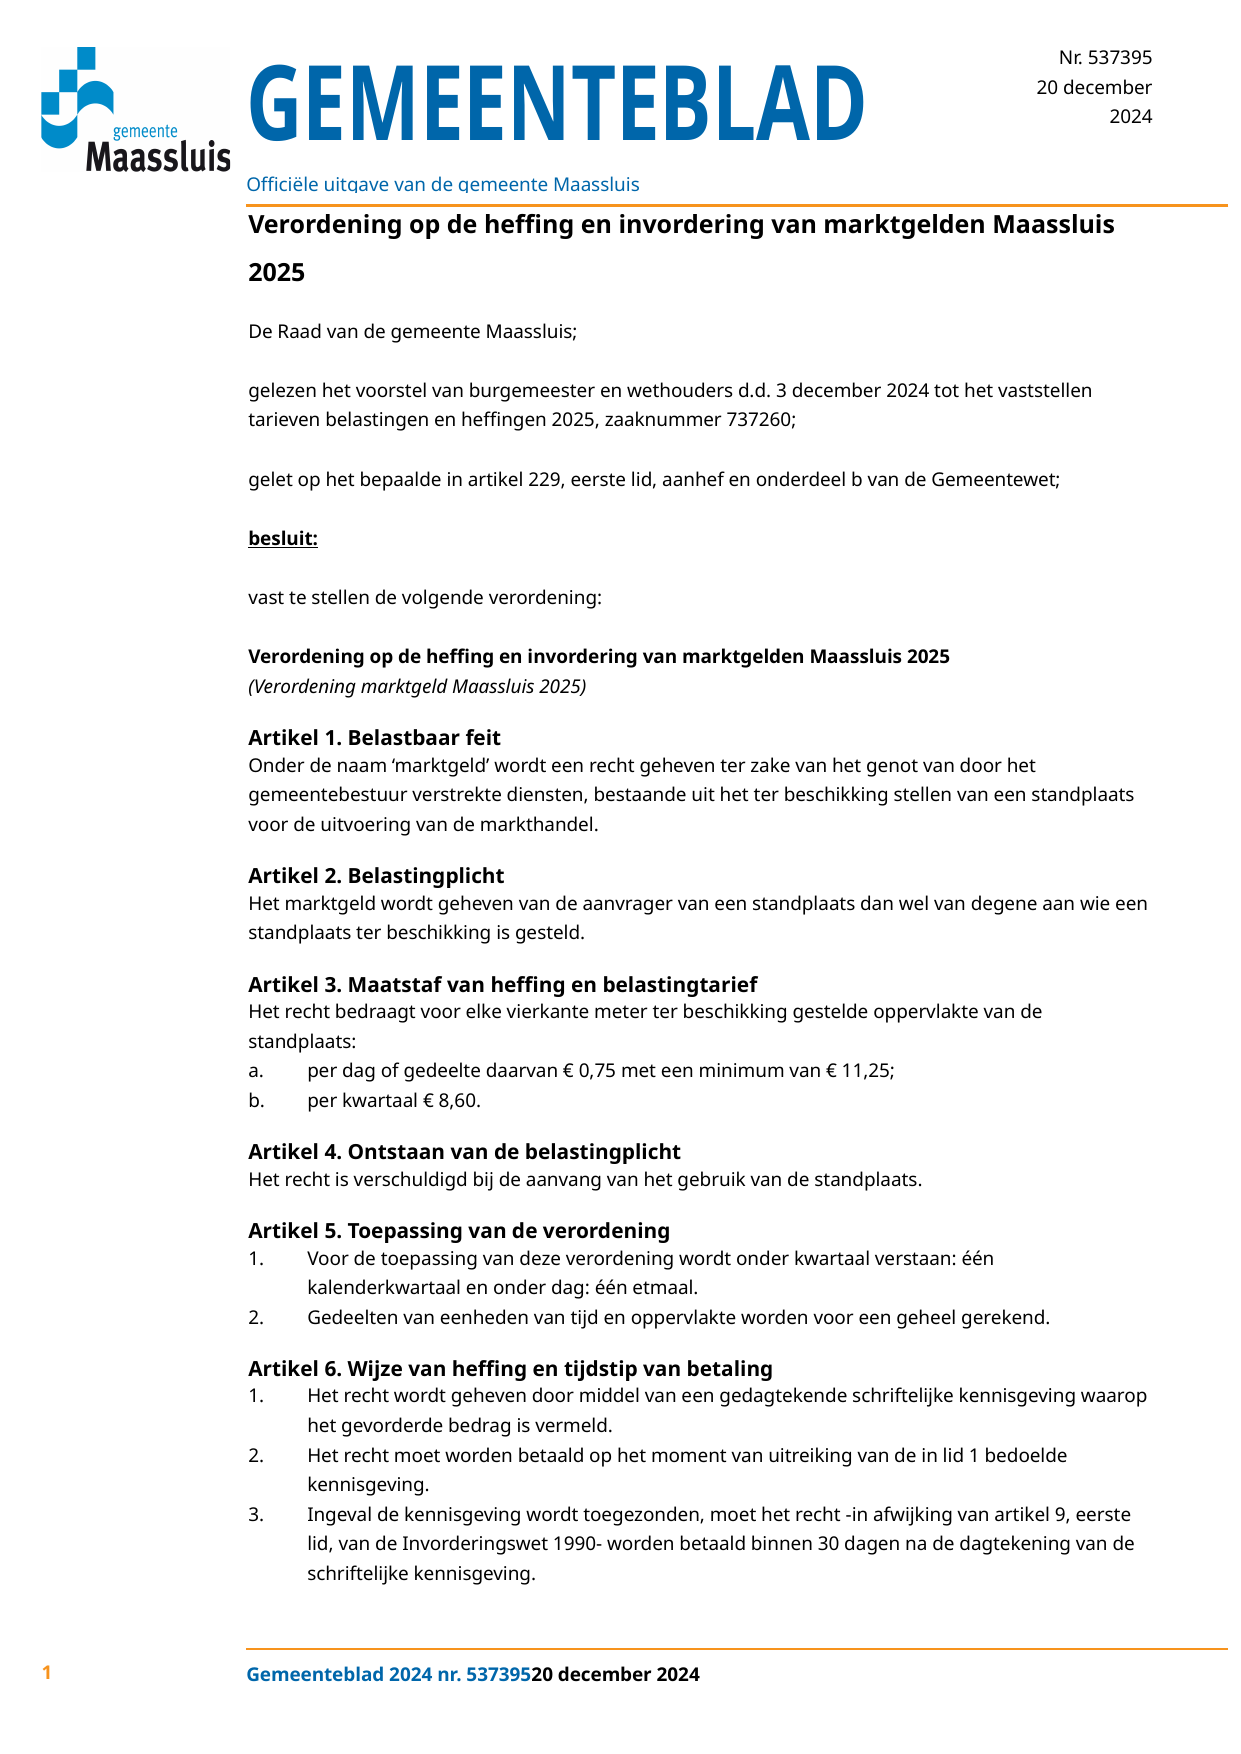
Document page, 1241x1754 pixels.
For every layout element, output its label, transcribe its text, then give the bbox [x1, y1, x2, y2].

text Artikel 6. Wijze van heffing en tijdstip van betaling [248, 1354, 1152, 1383]
text Artikel 1. Belastbaar feit [248, 723, 1152, 752]
list per dag of gedeelte daarvan € 0,75 met een minimum van € 11,25; [248, 1057, 1152, 1083]
text gelezen het voorstel van burgemeester en wethouders d.d. 3 december 2024 tot het vaststellen tarieven belastingen en heffingen 2025, zaaknummer 737260; [248, 377, 1152, 432]
text Het recht is verschuldigd bij de aanvang van het gebruik van de standplaats. [248, 1166, 1152, 1192]
text De Raad van de gemeente Maassluis; [248, 318, 1152, 344]
picture [41, 47, 231, 172]
list Gedeelten van eenheden van tijd en oppervlakte worden voor een geheel gerekend. [248, 1304, 1152, 1329]
list Ingeval de kennisgeving wordt toegezonden, moet het recht -in afwijking van artikel 9, eerste lid, van de Invorderingswet 1990- worden betaald binnen 30 dagen na de dagtekening van de schriftelijke kennisgeving. [248, 1501, 1152, 1586]
text Het marktgeld wordt geheven van de aanvrager van een standplaats dan wel van degene aan wie een standplaats ter beschikking is gesteld. [248, 890, 1152, 945]
picture [41, 47, 77, 92]
list Het recht wordt geheven door middel van een gedagtekende schriftelijke kennisgeving waarop het gevorderde bedrag is vermeld. [248, 1383, 1152, 1438]
text Artikel 4. Ontstaan van de belastingplicht [248, 1137, 1152, 1166]
text Verordening op de heffing en invordering van marktgelden Maassluis 2025 [248, 207, 1152, 288]
list Voor de toepassing van deze verordening wordt onder kwartaal verstaan: één kalenderkwartaal en onder dag: één etmaal. [248, 1245, 1152, 1300]
text Onder de naam ‘marktgeld’ wordt een recht geheven ter zake van het genot van door het gemeentebestuur verstrekte diensten, bestaande uit het ter beschikking stellen van een standplaats voor de uitvoering van de markthandel. [248, 752, 1152, 837]
text gelet op het bepaalde in artikel 229, eerste lid, aanhef en onderdeel b van de Gemeentewet; [248, 466, 1152, 492]
text vast te stellen de volgende verordening: [248, 584, 1152, 610]
text besluit: [248, 525, 1152, 551]
list Het recht moet worden betaald op het moment van uitreiking van de in lid 1 bedoelde kennisgeving. [248, 1442, 1152, 1497]
text Verordening op de heffing en invordering van marktgelden Maassluis 2025 [248, 643, 1152, 669]
text Artikel 5. Toepassing van de verordening [248, 1216, 1152, 1245]
text (Verordening marktgeld Maassluis 2025) [248, 673, 1152, 699]
list per kwartaal € 8,60. [248, 1087, 1152, 1113]
text Artikel 3. Maatstaf van heffing en belastingtarief [248, 970, 1152, 998]
text Artikel 2. Belastingplicht [248, 861, 1152, 890]
text Het recht bedraagt voor elke vierkante meter ter beschikking gestelde oppervlakte van de standplaats: [248, 998, 1152, 1053]
